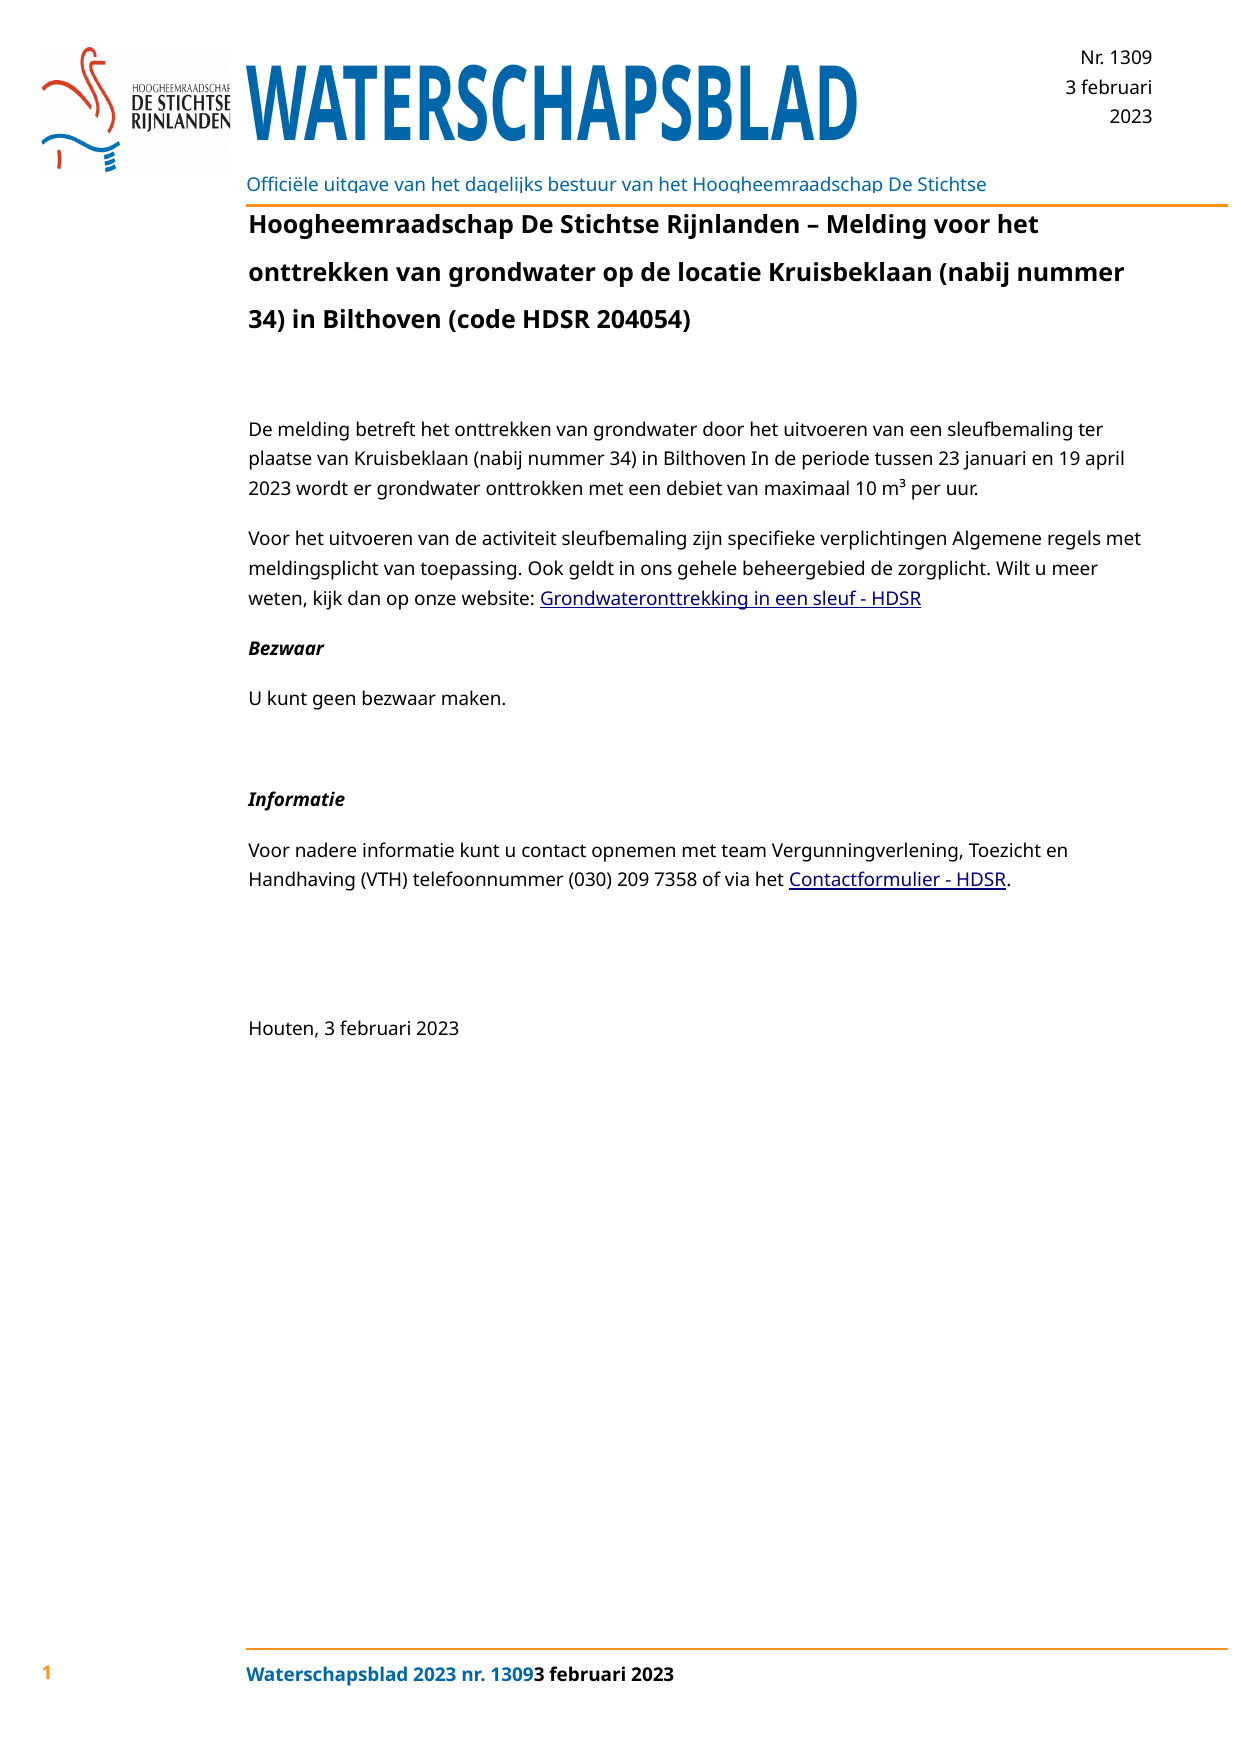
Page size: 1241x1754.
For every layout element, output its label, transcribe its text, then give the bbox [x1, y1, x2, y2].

text Voor het uitvoeren van de activiteit sleufbemaling zijn specifieke verplichtingen Algemene regels met meldingsplicht van toepassing. Ook geldt in ons gehele beheergebied de zorgplicht. Wilt u meer weten, kijk dan op onze website: Grondwateronttrekking in een sleuf - HDSR [248, 526, 1152, 610]
picture [41, 47, 231, 172]
text U kunt geen bezwaar maken. [248, 686, 1152, 711]
text Voor nadere informatie kunt u contact opnemen met team Vergunningverlening, Toezicht en Handhaving (VTH) telefoonnummer (030) 209 7358 of via het Contactformulier - HDSR. [248, 837, 1152, 892]
text Houten, 3 februari 2023 [248, 1015, 1152, 1041]
text Hoogheemraadschap De Stichtse Rijnlanden – Melding voor het onttrekken van grondwater op de locatie Kruisbeklaan (nabij nummer 34) in Bilthoven (code HDSR 204054) [248, 207, 1152, 336]
text De melding betreft het onttrekken van grondwater door het uitvoeren van een sleufbemaling ter plaatse van Kruisbeklaan (nabij nummer 34) in Bilthoven In de periode tussen 23 januari en 19 april 2023 wordt er grondwater onttrokken met een debiet van maximaal 10 m³ per uur. [248, 416, 1152, 501]
text Bezwaar [248, 635, 1152, 661]
text Informatie [248, 786, 1152, 812]
